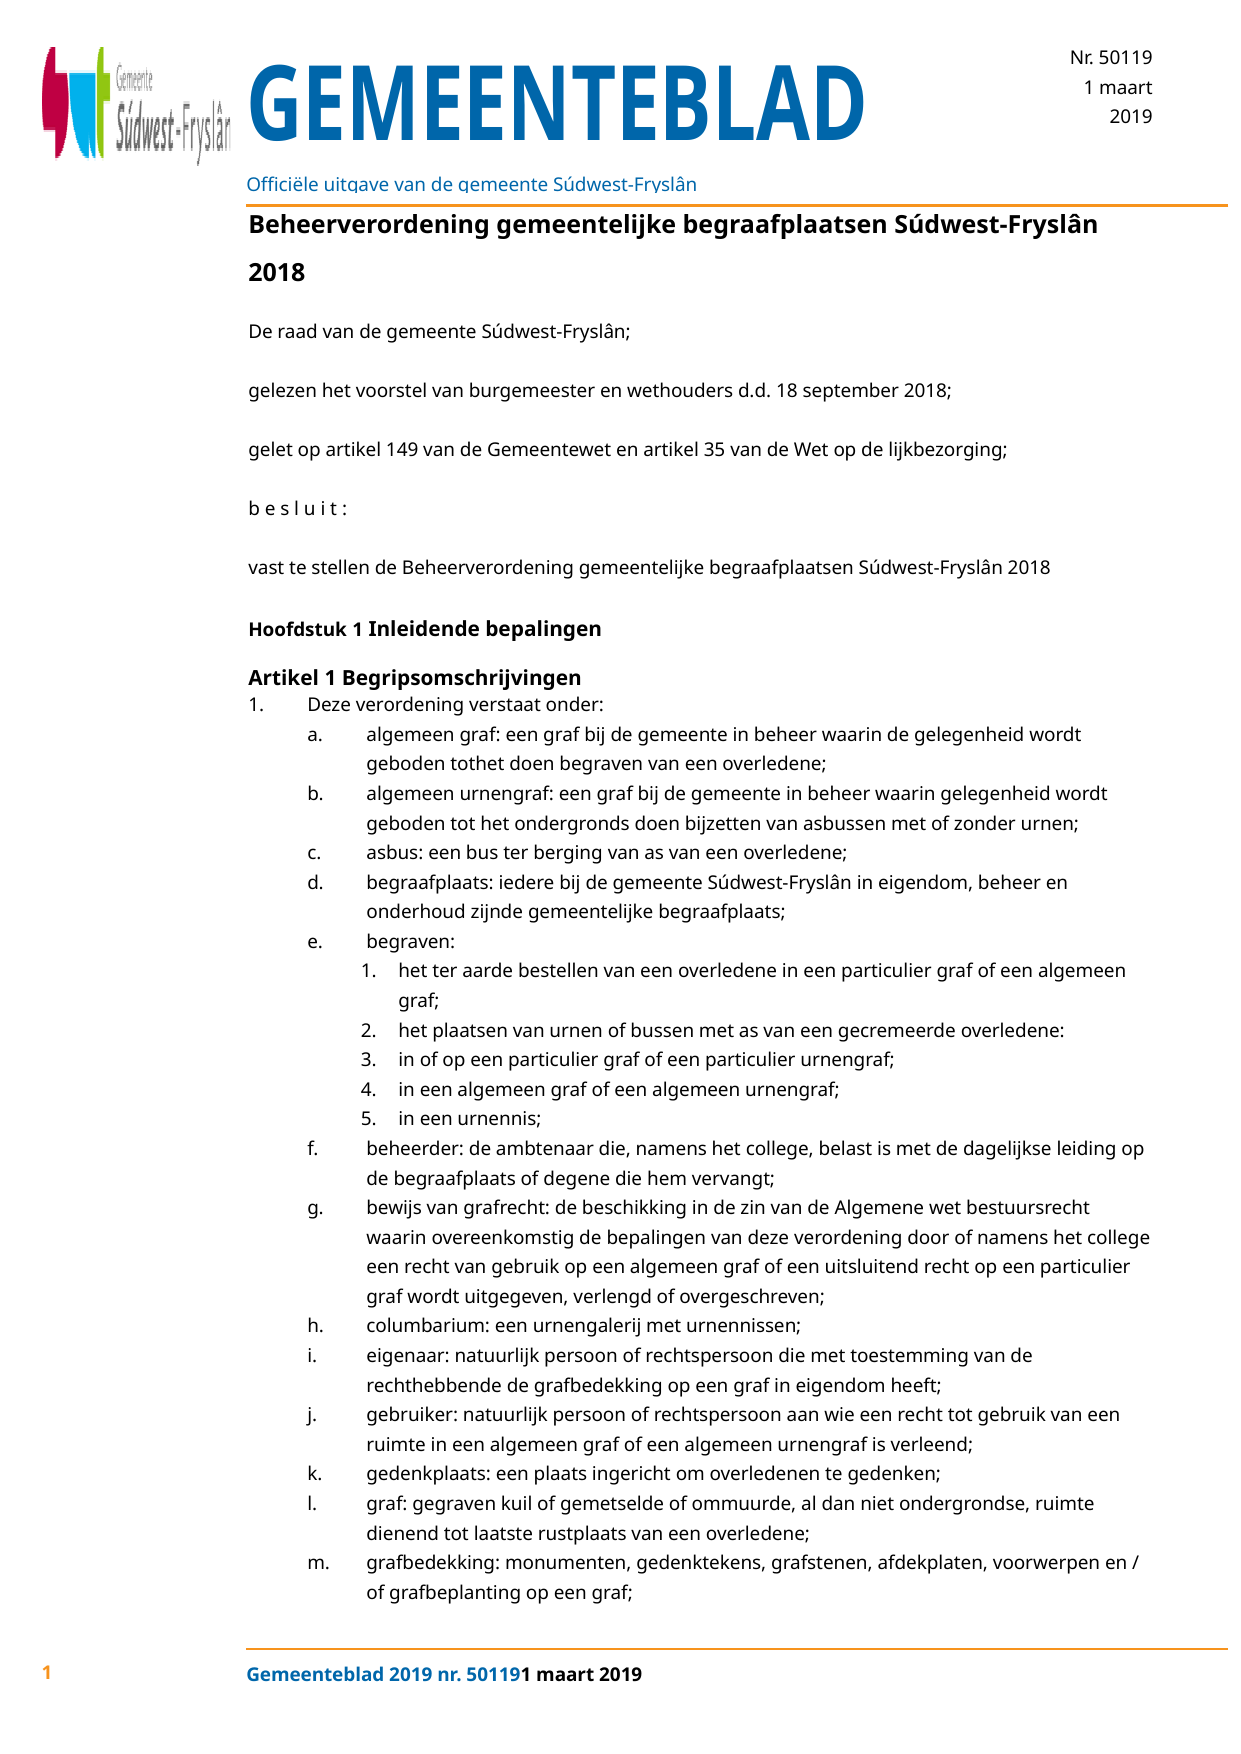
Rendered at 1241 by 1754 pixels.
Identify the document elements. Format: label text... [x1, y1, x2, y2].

list het plaatsen van urnen of bussen met as van een gecremeerde overledene: [361, 1017, 1152, 1043]
list gebruiker: natuurlijk persoon of rechtspersoon aan wie een recht tot gebruik van een ruimte in een algemeen graf of een algemeen urnengraf is verleend; [307, 1401, 1152, 1457]
text b e s l u i t : [248, 495, 1152, 521]
list begraafplaats: iedere bij de gemeente Súdwest-Fryslân in eigendom, beheer en onderhoud zijnde gemeentelijke begraafplaats; [307, 869, 1152, 924]
text Artikel 1 Begripsomschrijvingen [248, 663, 1152, 691]
list in een urnennis; [361, 1106, 1152, 1131]
list algemeen urnengraf: een graf bij de gemeente in beheer waarin gelegenheid wordt geboden tot het ondergronds doen bijzetten van asbussen met of zonder urnen; [307, 780, 1152, 836]
list het ter aarde bestellen van een overledene in een particulier graf of een algemeen graf; [361, 958, 1152, 1013]
list asbus: een bus ter berging van as van een overledene; [307, 839, 1152, 865]
text gelet op artikel 149 van de Gemeentewet en artikel 35 van de Wet op de lijkbezorging; [248, 436, 1152, 462]
list bewijs van grafrecht: de beschikking in de zin van de Algemene wet bestuursrecht waarin overeenkomstig de bepalingen van deze verordening door of namens het college een recht van gebruik op een algemeen graf of een uitsluitend recht op een particulier graf wordt uitgegeven, verlengd of overgeschreven; [307, 1194, 1152, 1309]
text vast te stellen de Beheerverordening gemeentelijke begraafplaatsen Súdwest-Fryslân 2018 [248, 554, 1152, 580]
list algemeen graf: een graf bij de gemeente in beheer waarin de gelegenheid wordt geboden tothet doen begraven van een overledene; [307, 721, 1152, 776]
text Beheerverordening gemeentelijke begraafplaatsen Súdwest-Fryslân 2018 [248, 207, 1152, 288]
text De raad van de gemeente Súdwest-Fryslân; [248, 318, 1152, 344]
list begraven: [307, 928, 1152, 954]
list grafbedekking: monumenten, gedenktekens, grafstenen, afdekplaten, voorwerpen en / of grafbeplanting op een graf; [307, 1549, 1152, 1605]
list in of op een particulier graf of een particulier urnengraf; [361, 1046, 1152, 1072]
list gedenkplaats: een plaats ingericht om overledenen te gedenken; [307, 1461, 1152, 1486]
text Hoofdstuk 1 Inleidende bepalingen [248, 614, 1152, 642]
list graf: gegraven kuil of gemetselde of ommuurde, al dan niet ondergrondse, ruimte dienend tot laatste rustplaats van een overledene; [307, 1490, 1152, 1546]
list in een algemeen graf of een algemeen urnengraf; [361, 1076, 1152, 1102]
list beheerder: de ambtenaar die, namens het college, belast is met de dagelijkse leiding op de begraafplaats of degene die hem vervangt; [307, 1135, 1152, 1191]
list columbarium: een urnengalerij met urnennissen; [307, 1313, 1152, 1338]
text gelezen het voorstel van burgemeester en wethouders d.d. 18 september 2018; [248, 377, 1152, 403]
list eigenaar: natuurlijk persoon of rechtspersoon die met toestemming van de rechthebbende de grafbedekking op een graf in eigendom heeft; [307, 1342, 1152, 1398]
picture [41, 47, 231, 172]
list Deze verordening verstaat onder: [248, 691, 1152, 717]
